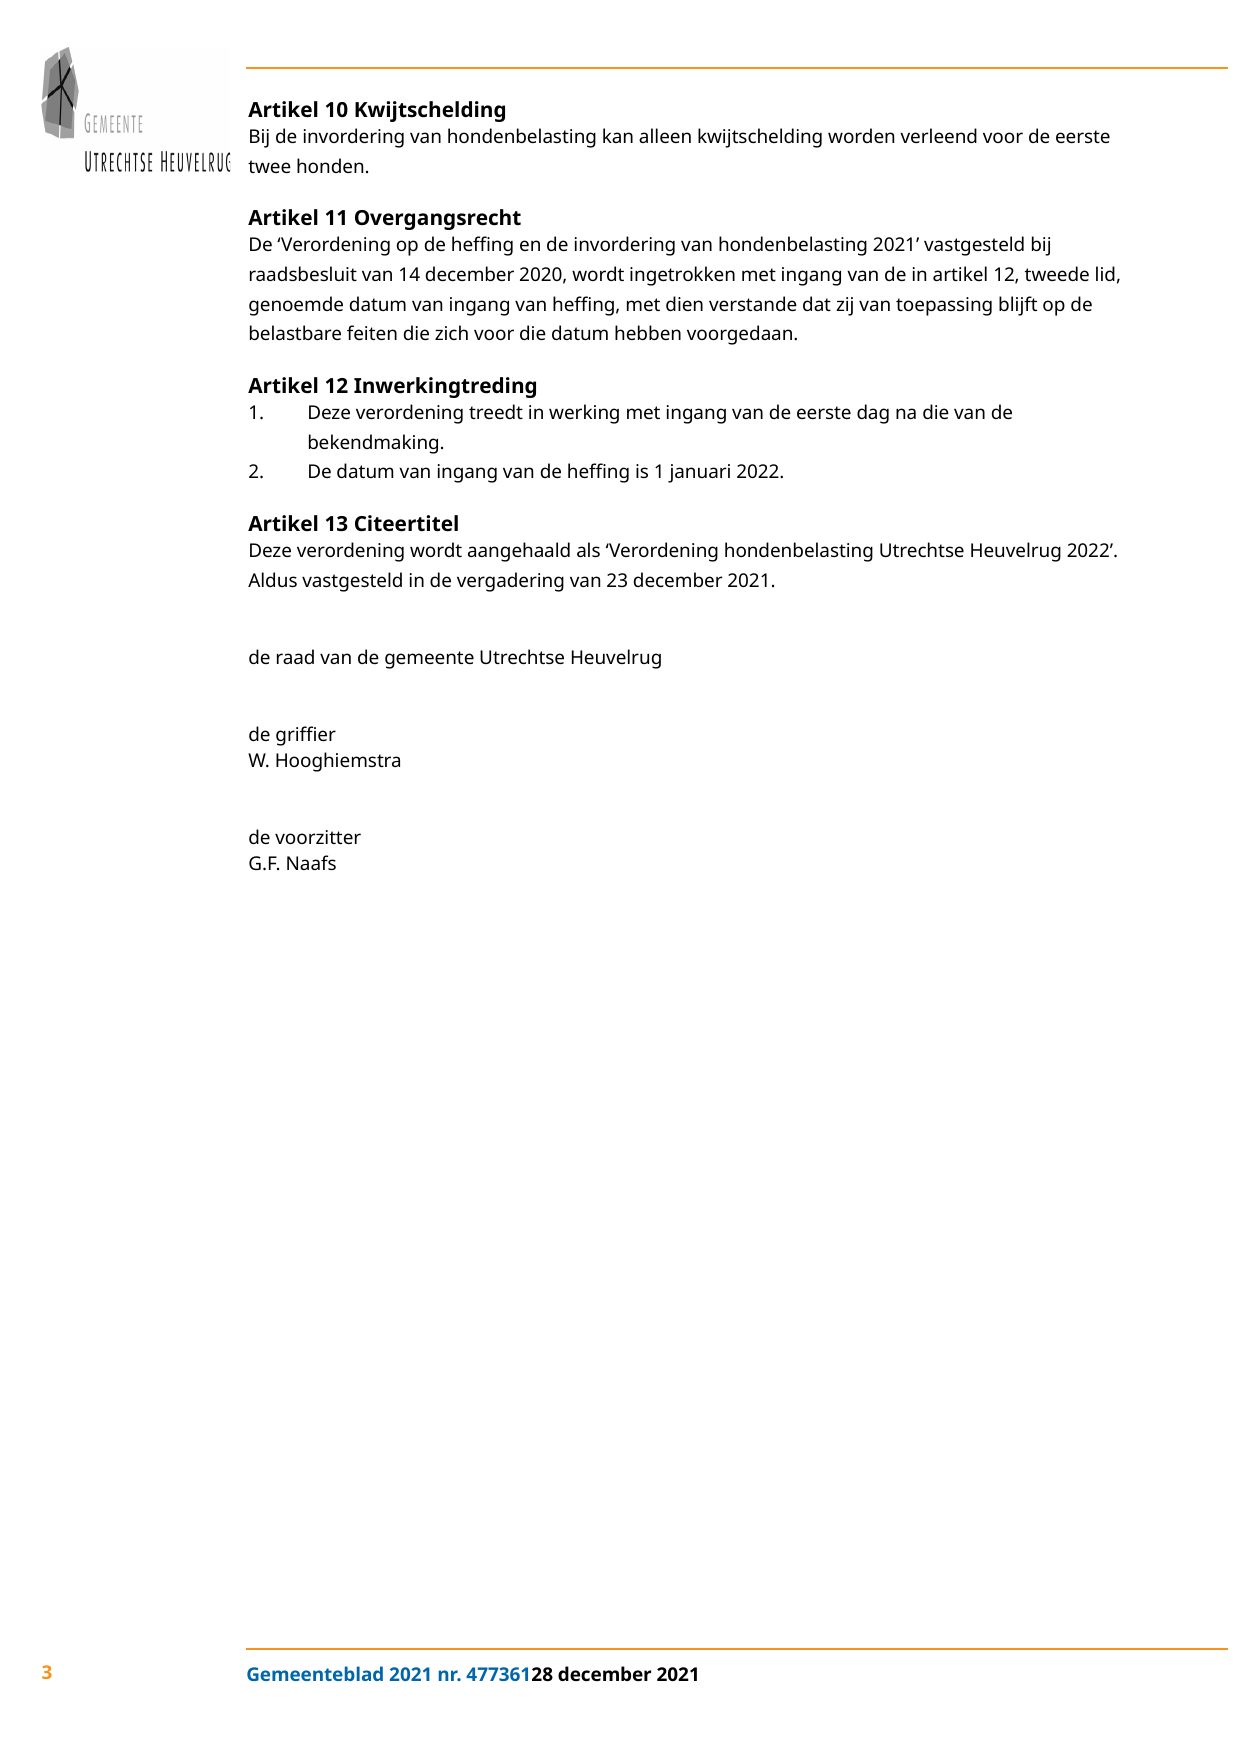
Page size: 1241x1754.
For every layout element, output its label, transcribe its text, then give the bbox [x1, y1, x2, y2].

picture [41, 47, 231, 172]
text W. Hooghiemstra [248, 747, 1152, 773]
text Artikel 12 Inwerkingtreding [248, 371, 1152, 399]
text De ‘Verordening op de heffing en de invordering van hondenbelasting 2021’ vastgesteld bij raadsbesluit van 14 december 2020, wordt ingetrokken met ingang van de in artikel 12, tweede lid, genoemde datum van ingang van heffing, met dien verstande dat zij van toepassing blijft op de belastbare feiten die zich voor die datum hebben voorgedaan. [248, 232, 1152, 346]
text de voorzitter [248, 824, 1152, 850]
text Artikel 10 Kwijtschelding [248, 95, 1152, 123]
text G.F. Naafs [248, 850, 1152, 876]
text Artikel 11 Overgangsrecht [248, 203, 1152, 232]
text Artikel 13 Citeertitel [248, 509, 1152, 537]
text Deze verordening wordt aangehaald als ‘Verordening hondenbelasting Utrechtse Heuvelrug 2022’. [248, 537, 1152, 563]
text Aldus vastgesteld in de vergadering van 23 december 2021. [248, 567, 1152, 593]
list De datum van ingang van de heffing is 1 januari 2022. [248, 458, 1152, 484]
text de raad van de gemeente Utrechtse Heuvelrug [248, 644, 1152, 670]
list Deze verordening treedt in werking met ingang van de eerste dag na die van de bekendmaking. [248, 399, 1152, 454]
text Bij de invordering van hondenbelasting kan alleen kwijtschelding worden verleend voor de eerste twee honden. [248, 123, 1152, 178]
text de griffier [248, 721, 1152, 747]
